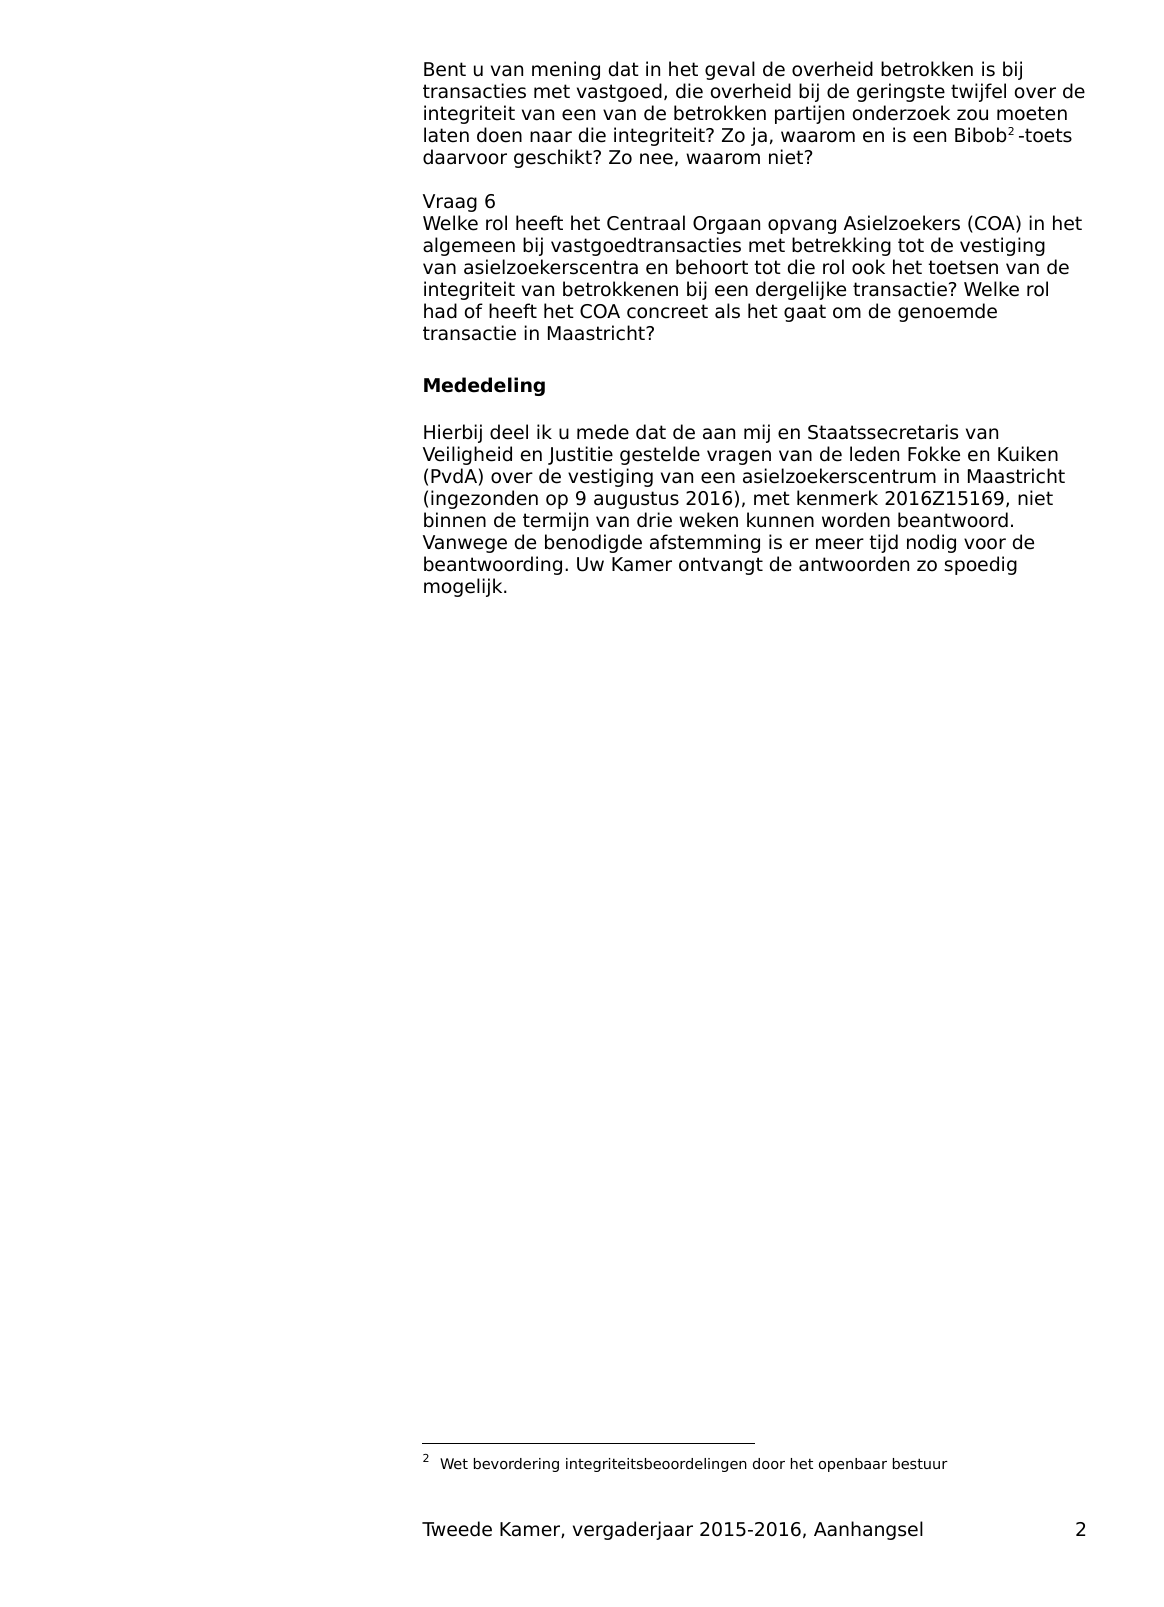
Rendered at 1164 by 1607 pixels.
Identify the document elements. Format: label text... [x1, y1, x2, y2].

text Wet bevordering integriteitsbeoordelingen door het openbaar bestuur [422, 1452, 1087, 1474]
text Vraag 6 [422, 191, 1087, 213]
subtitle Mededeling [422, 375, 1087, 397]
text Bent u van mening dat in het geval de overheid betrokken is bij transacties met vastgoed, die overheid bij de geringste twijfel over de integriteit van een van de betrokken partijen onderzoek zou moeten laten doen naar die integriteit? Zo ja, waarom en is een Bibob-toets daarvoor geschikt? Zo nee, waarom niet? [422, 59, 1087, 169]
text Vanwege de benodigde afstemming is er meer tijd nodig voor de beantwoording. Uw Kamer ontvangt de antwoorden zo spoedig mogelijk. [422, 532, 1087, 598]
text Welke rol heeft het Centraal Orgaan opvang Asielzoekers (COA) in het algemeen bij vastgoedtransacties met betrekking tot de vestiging van asielzoekerscentra en behoort tot die rol ook het toetsen van de integriteit van betrokkenen bij een dergelijke transactie? Welke rol had of heeft het COA concreet als het gaat om de genoemde transactie in Maastricht? [422, 213, 1087, 345]
text Hierbij deel ik u mede dat de aan mij en Staatssecretaris van Veiligheid en Justitie gestelde vragen van de leden Fokke en Kuiken (PvdA) over de vestiging van een asielzoekerscentrum in Maastricht (ingezonden op 9 augustus 2016), met kenmerk 2016Z15169, niet binnen de termijn van drie weken kunnen worden beantwoord. [422, 422, 1087, 532]
